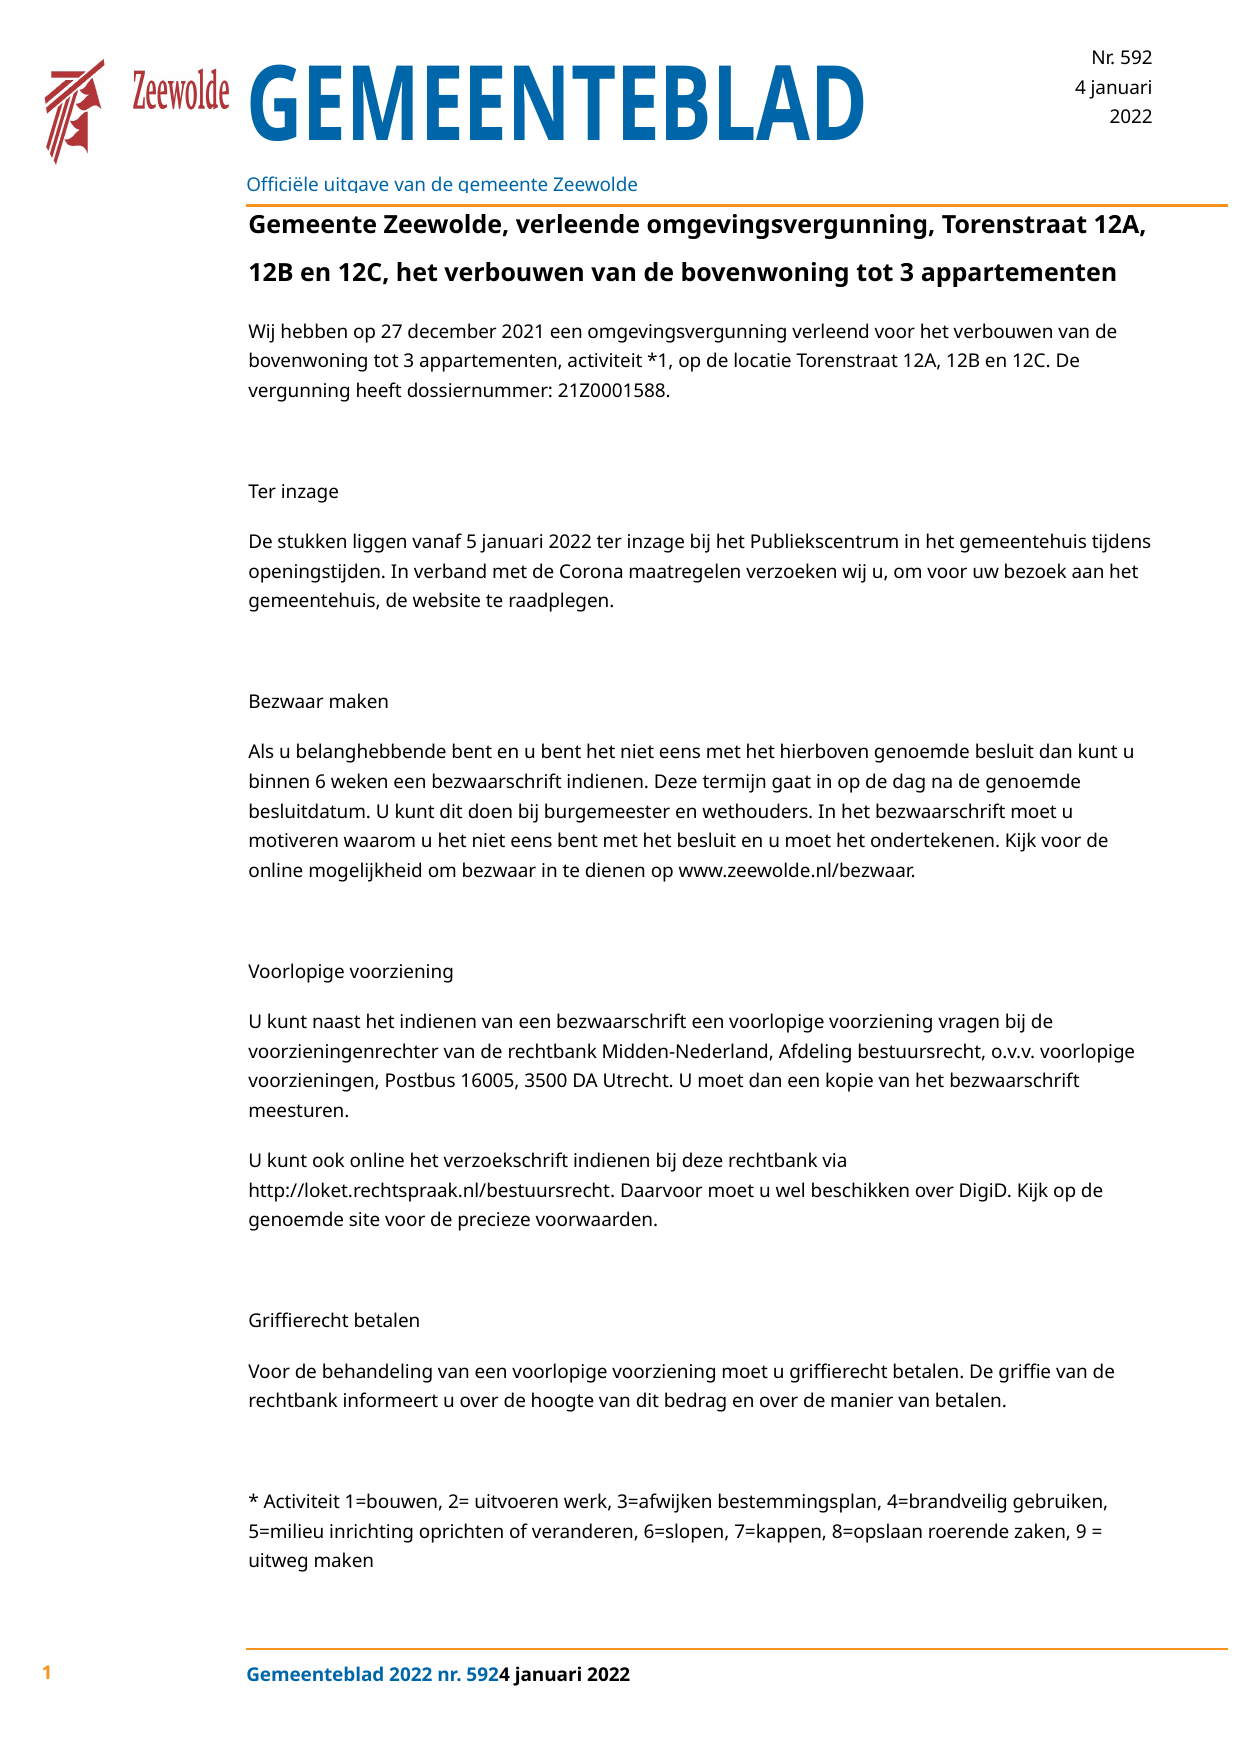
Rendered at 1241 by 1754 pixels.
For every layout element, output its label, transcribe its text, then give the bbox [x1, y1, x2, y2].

text Gemeente Zeewolde, verleende omgevingsvergunning, Torenstraat 12A, 12B en 12C, het verbouwen van de bovenwoning tot 3 appartementen [248, 207, 1152, 288]
text Wij hebben op 27 december 2021 een omgevingsvergunning verleend voor het verbouwen van de bovenwoning tot 3 appartementen, activiteit *1, op de locatie Torenstraat 12A, 12B en 12C. De vergunning heeft dossiernummer: 21Z0001588. [248, 318, 1152, 403]
text Voorlopige voorziening [248, 958, 1152, 984]
text Voor de behandeling van een voorlopige voorziening moet u griffierecht betalen. De griffie van de rechtbank informeert u over de hoogte van dit bedrag en over de manier van betalen. [248, 1358, 1152, 1413]
text Als u belanghebbende bent en u bent het niet eens met het hierboven genoemde besluit dan kunt u binnen 6 weken een bezwaarschrift indienen. Deze termijn gaat in op de dag na de genoemde besluitdatum. U kunt dit doen bij burgemeester en wethouders. In het bezwaarschrift moet u motiveren waarom u het niet eens bent met het besluit en u moet het ondertekenen. Kijk voor de online mogelijkheid om bezwaar in te dienen op www.zeewolde.nl/bezwaar. [248, 739, 1152, 883]
text * Activiteit 1=bouwen, 2= uitvoeren werk, 3=afwijken bestemmingsplan, 4=brandveilig gebruiken, 5=milieu inrichting oprichten of veranderen, 6=slopen, 7=kappen, 8=opslaan roerende zaken, 9 = uitweg maken [248, 1488, 1152, 1573]
text De stukken liggen vanaf 5 januari 2022 ter inzage bij het Publiekscentrum in het gemeentehuis tijdens openingstijden. In verband met de Corona maatregelen verzoeken wij u, om voor uw bezoek aan het gemeentehuis, de website te raadplegen. [248, 528, 1152, 613]
text Griffierecht betalen [248, 1307, 1152, 1333]
picture [41, 47, 231, 172]
text U kunt naast het indienen van een bezwaarschrift een voorlopige voorziening vragen bij de voorzieningenrechter van de rechtbank Midden-Nederland, Afdeling bestuursrecht, o.v.v. voorlopige voorzieningen, Postbus 16005, 3500 DA Utrecht. U moet dan een kopie van het bezwaarschrift meesturen. [248, 1008, 1152, 1123]
text U kunt ook online het verzoekschrift indienen bij deze rechtbank via http://loket.rechtspraak.nl/bestuursrecht. Daarvoor moet u wel beschikken over DigiD. Kijk op de genoemde site voor de precieze voorwaarden. [248, 1147, 1152, 1232]
text Ter inzage [248, 478, 1152, 504]
text Bezwaar maken [248, 688, 1152, 714]
